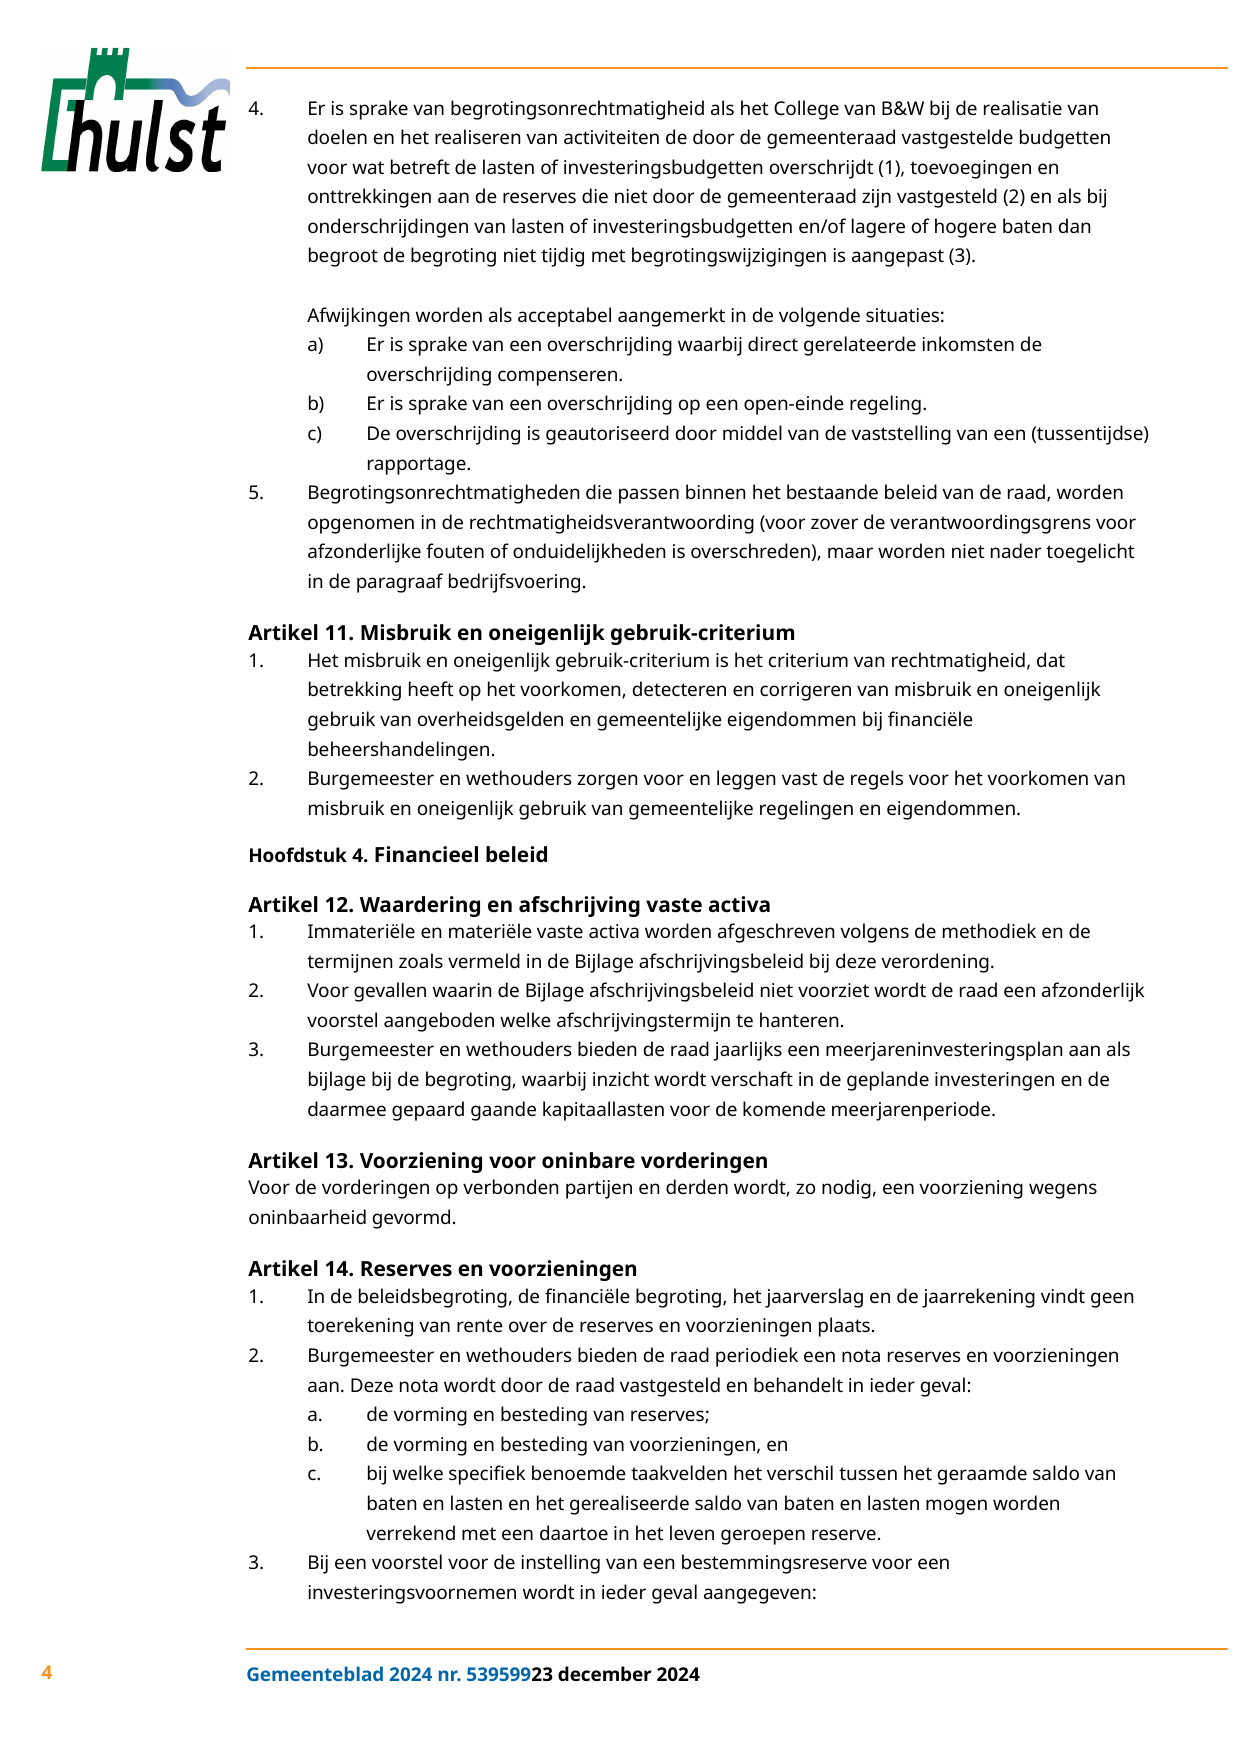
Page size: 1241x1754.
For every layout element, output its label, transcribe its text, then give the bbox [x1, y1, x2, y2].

list De overschrijding is geautoriseerd door middel van de vaststelling van een (tussentijdse) rapportage. [307, 420, 1152, 476]
text Artikel 12. Waardering en afschrijving vaste activa [248, 890, 1152, 918]
list bij welke specifiek benoemde taakvelden het verschil tussen het geraamde saldo van baten en lasten en het gerealiseerde saldo van baten en lasten mogen worden verrekend met een daartoe in het leven geroepen reserve. [307, 1461, 1152, 1545]
list Bij een voorstel voor de instelling van een bestemmingsreserve voor een investeringsvoornemen wordt in ieder geval aangegeven: [248, 1549, 1152, 1604]
list Burgemeester en wethouders bieden de raad periodiek een nota reserves en voorzieningen aan. Deze nota wordt door de raad vastgesteld en behandelt in ieder geval: [248, 1342, 1152, 1397]
list Het misbruik en oneigenlijk gebruik-criterium is het criterium van rechtmatigheid, dat betrekking heeft op het voorkomen, detecteren en corrigeren van misbruik en oneigenlijk gebruik van overheidsgelden en gemeentelijke eigendommen bij financiële beheershandelingen. [248, 647, 1152, 761]
list Er is sprake van een overschrijding op een open-einde regeling. [307, 391, 1152, 416]
picture [41, 47, 231, 172]
text Hoofdstuk 4. Financieel beleid [248, 841, 1152, 869]
text Artikel 13. Voorziening voor oninbare vorderingen [248, 1146, 1152, 1174]
text Artikel 11. Misbruik en oneigenlijk gebruik-criterium [248, 618, 1152, 647]
list Immateriële en materiële vaste activa worden afgeschreven volgens de methodiek en de termijnen zoals vermeld in de Bijlage afschrijvingsbeleid bij deze verordening. [248, 918, 1152, 973]
text Voor de vorderingen op verbonden partijen en derden wordt, zo nodig, een voorziening wegens oninbaarheid gevormd. [248, 1174, 1152, 1230]
list Burgemeester en wethouders zorgen voor en leggen vast de regels voor het voorkomen van misbruik en oneigenlijk gebruik van gemeentelijke regelingen en eigendommen. [248, 765, 1152, 821]
list Begrotingsonrechtmatigheden die passen binnen het bestaande beleid van de raad, worden opgenomen in de rechtmatigheidsverantwoording (voor zover de verantwoordingsgrens voor afzonderlijke fouten of onduidelijkheden is overschreden), maar worden niet nader toegelicht in de paragraaf bedrijfsvoering. [248, 479, 1152, 594]
list Burgemeester en wethouders bieden de raad jaarlijks een meerjareninvesteringsplan aan als bijlage bij de begroting, waarbij inzicht wordt verschaft in de geplande investeringen en de daarmee gepaard gaande kapitaallasten voor de komende meerjarenperiode. [248, 1037, 1152, 1121]
text Artikel 14. Reserves en voorzieningen [248, 1254, 1152, 1283]
list de vorming en besteding van voorzieningen, en [307, 1431, 1152, 1457]
list Afwijkingen worden als acceptabel aangemerkt in de volgende situaties: [248, 302, 1152, 328]
list In de beleidsbegroting, de financiële begroting, het jaarverslag en de jaarrekening vindt geen toerekening van rente over de reserves en voorzieningen plaats. [248, 1283, 1152, 1338]
list Er is sprake van een overschrijding waarbij direct gerelateerde inkomsten de overschrijding compenseren. [307, 331, 1152, 387]
list de vorming en besteding van reserves; [307, 1401, 1152, 1427]
list Voor gevallen waarin de Bijlage afschrijvingsbeleid niet voorziet wordt de raad een afzonderlijk voorstel aangeboden welke afschrijvingstermijn te hanteren. [248, 977, 1152, 1033]
list Er is sprake van begrotingsonrechtmatigheid als het College van B&W bij de realisatie van doelen en het realiseren van activiteiten de door de gemeenteraad vastgestelde budgetten voor wat betreft de lasten of investeringsbudgetten overschrijdt (1), toevoegingen en onttrekkingen aan de reserves die niet door de gemeenteraad zijn vastgesteld (2) en als bij onderschrijdingen van lasten of investeringsbudgetten en/of lagere of hogere baten dan begroot de begroting niet tijdig met begrotingswijzigingen is aangepast (3). [248, 95, 1152, 268]
